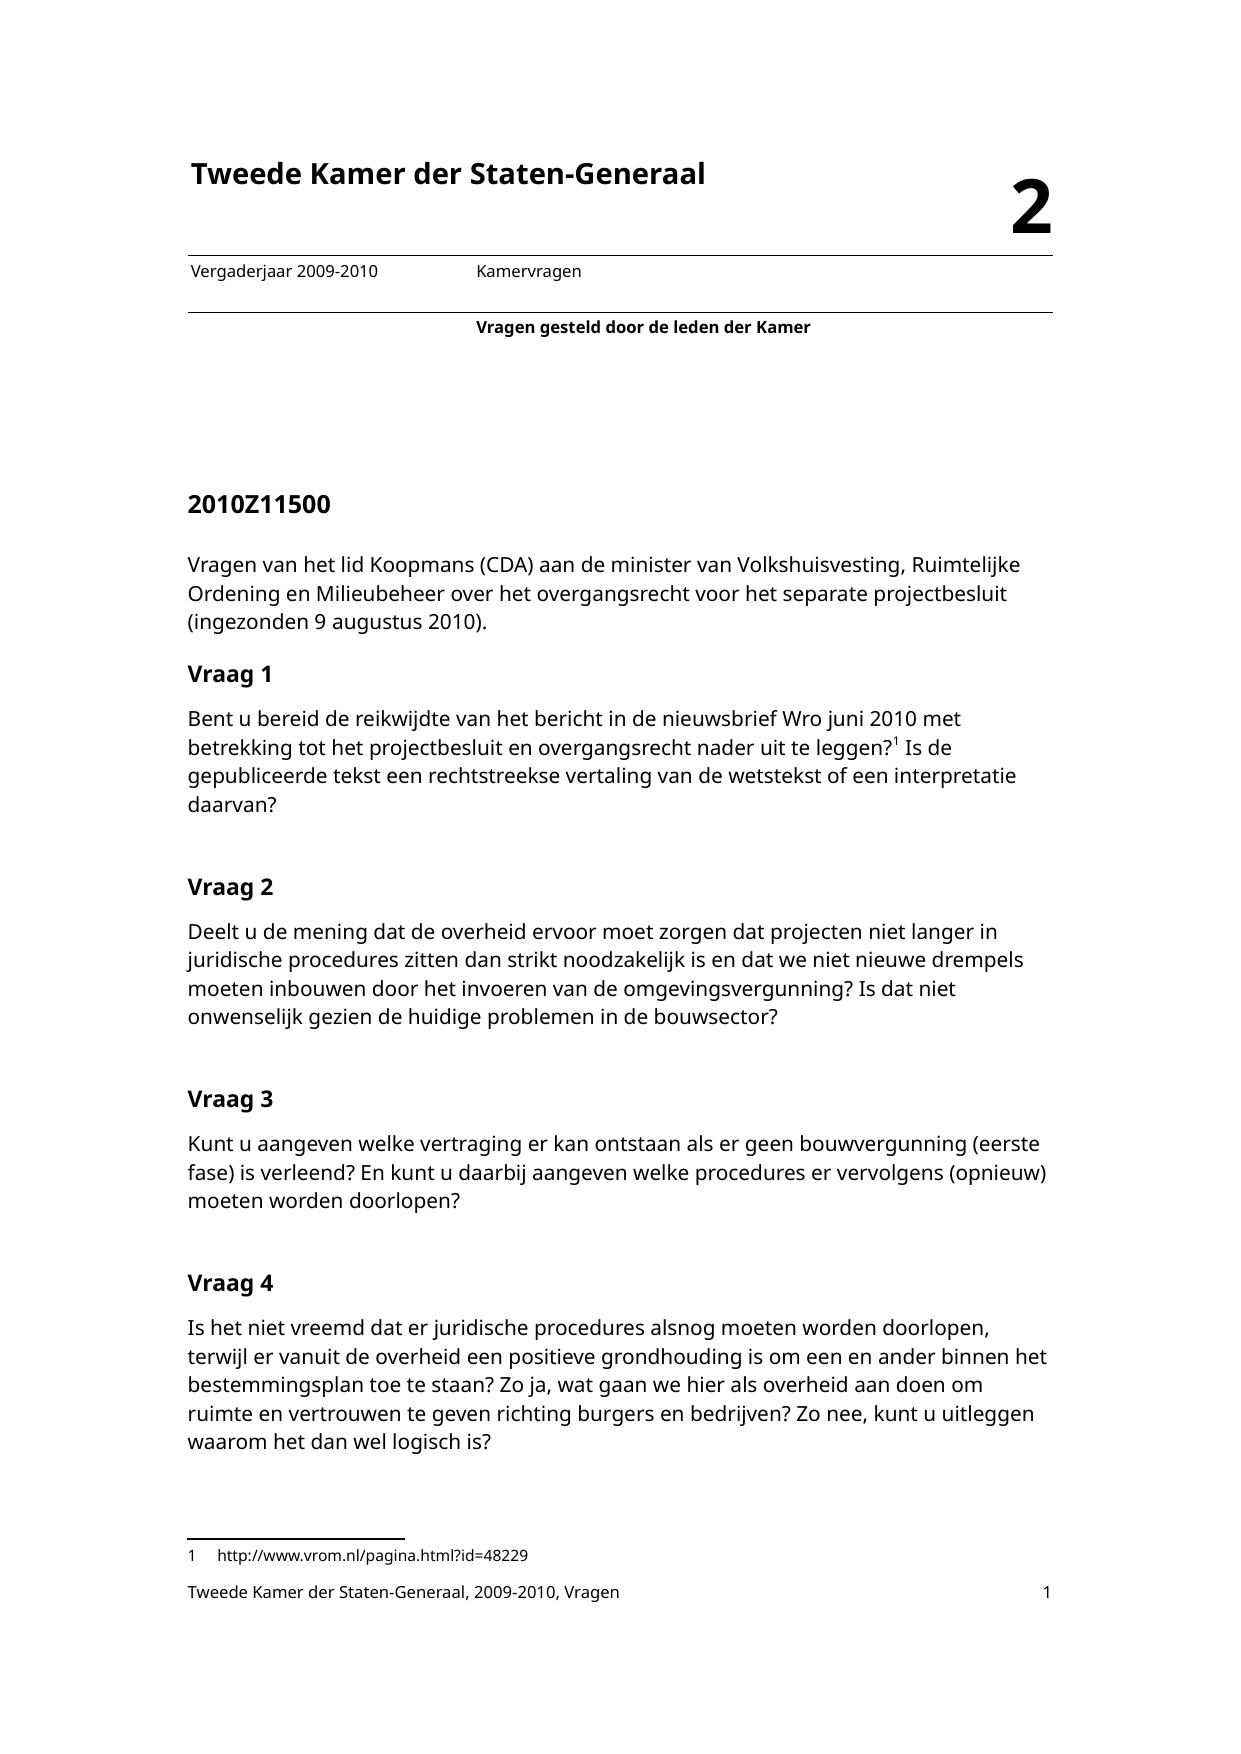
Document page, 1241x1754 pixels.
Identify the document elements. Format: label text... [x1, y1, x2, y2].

text Vragen van het lid Koopmans (CDA) aan de minister van Volkshuisvesting, Ruimtelijke Ordening en Milieubeheer over het overgangsrecht voor het separate projectbesluit (ingezonden 9 augustus 2010). [187, 550, 1053, 636]
table_header 2 [880, 150, 1053, 255]
text 2010Z11500 [187, 487, 1053, 521]
table_cell Vergaderjaar 2009-2010 [188, 256, 473, 312]
text Deelt u de mening dat de overheid ervoor moet zorgen dat projecten niet langer in juridische procedures zitten dan strikt noodzakelijk is en dat we niet nieuwe drempels moeten inbouwen door het invoeren van de omgevingsvergunning? Is dat niet onwenselijk gezien de huidige problemen in de bouwsector? [187, 917, 1053, 1031]
text Bent u bereid de reikwijdte van het bericht in de nieuwsbrief Wro juni 2010 met betrekking tot het projectbesluit en overgangsrecht nader uit te leggen? Is de gepubliceerde tekst een rechtstreekse vertaling van de wetstekst of een interpretatie daarvan? [187, 704, 1053, 818]
text Kunt u aangeven welke vertraging er kan ontstaan als er geen bouwvergunning (eerste fase) is verleend? En kunt u daarbij aangeven welke procedures er vervolgens (opnieuw) moeten worden doorlopen? [187, 1129, 1053, 1215]
subtitle Vraag 1 [187, 658, 1053, 689]
text http://www.vrom.nl/pagina.html?id=48229 [187, 1538, 1053, 1566]
subtitle Vraag 3 [187, 1083, 1053, 1114]
text Is het niet vreemd dat er juridische procedures alsnog moeten worden doorlopen, terwijl er vanuit de overheid een positieve grondhouding is om een en ander binnen het bestemmingsplan toe te staan? Zo ja, wat gaan we hier als overheid aan doen om ruimte en vertrouwen te geven richting burgers en bedrijven? Zo nee, kunt u uitleggen waarom het dan wel logisch is? [187, 1313, 1053, 1456]
table_cell Vragen gesteld door de leden der Kamer [473, 313, 1053, 339]
subtitle Vraag 2 [187, 871, 1053, 902]
table_header Tweede Kamer der Staten-Generaal [188, 150, 879, 255]
table_cell [188, 313, 473, 339]
table_cell Kamervragen [473, 256, 1053, 312]
subtitle Vraag 4 [187, 1267, 1053, 1298]
